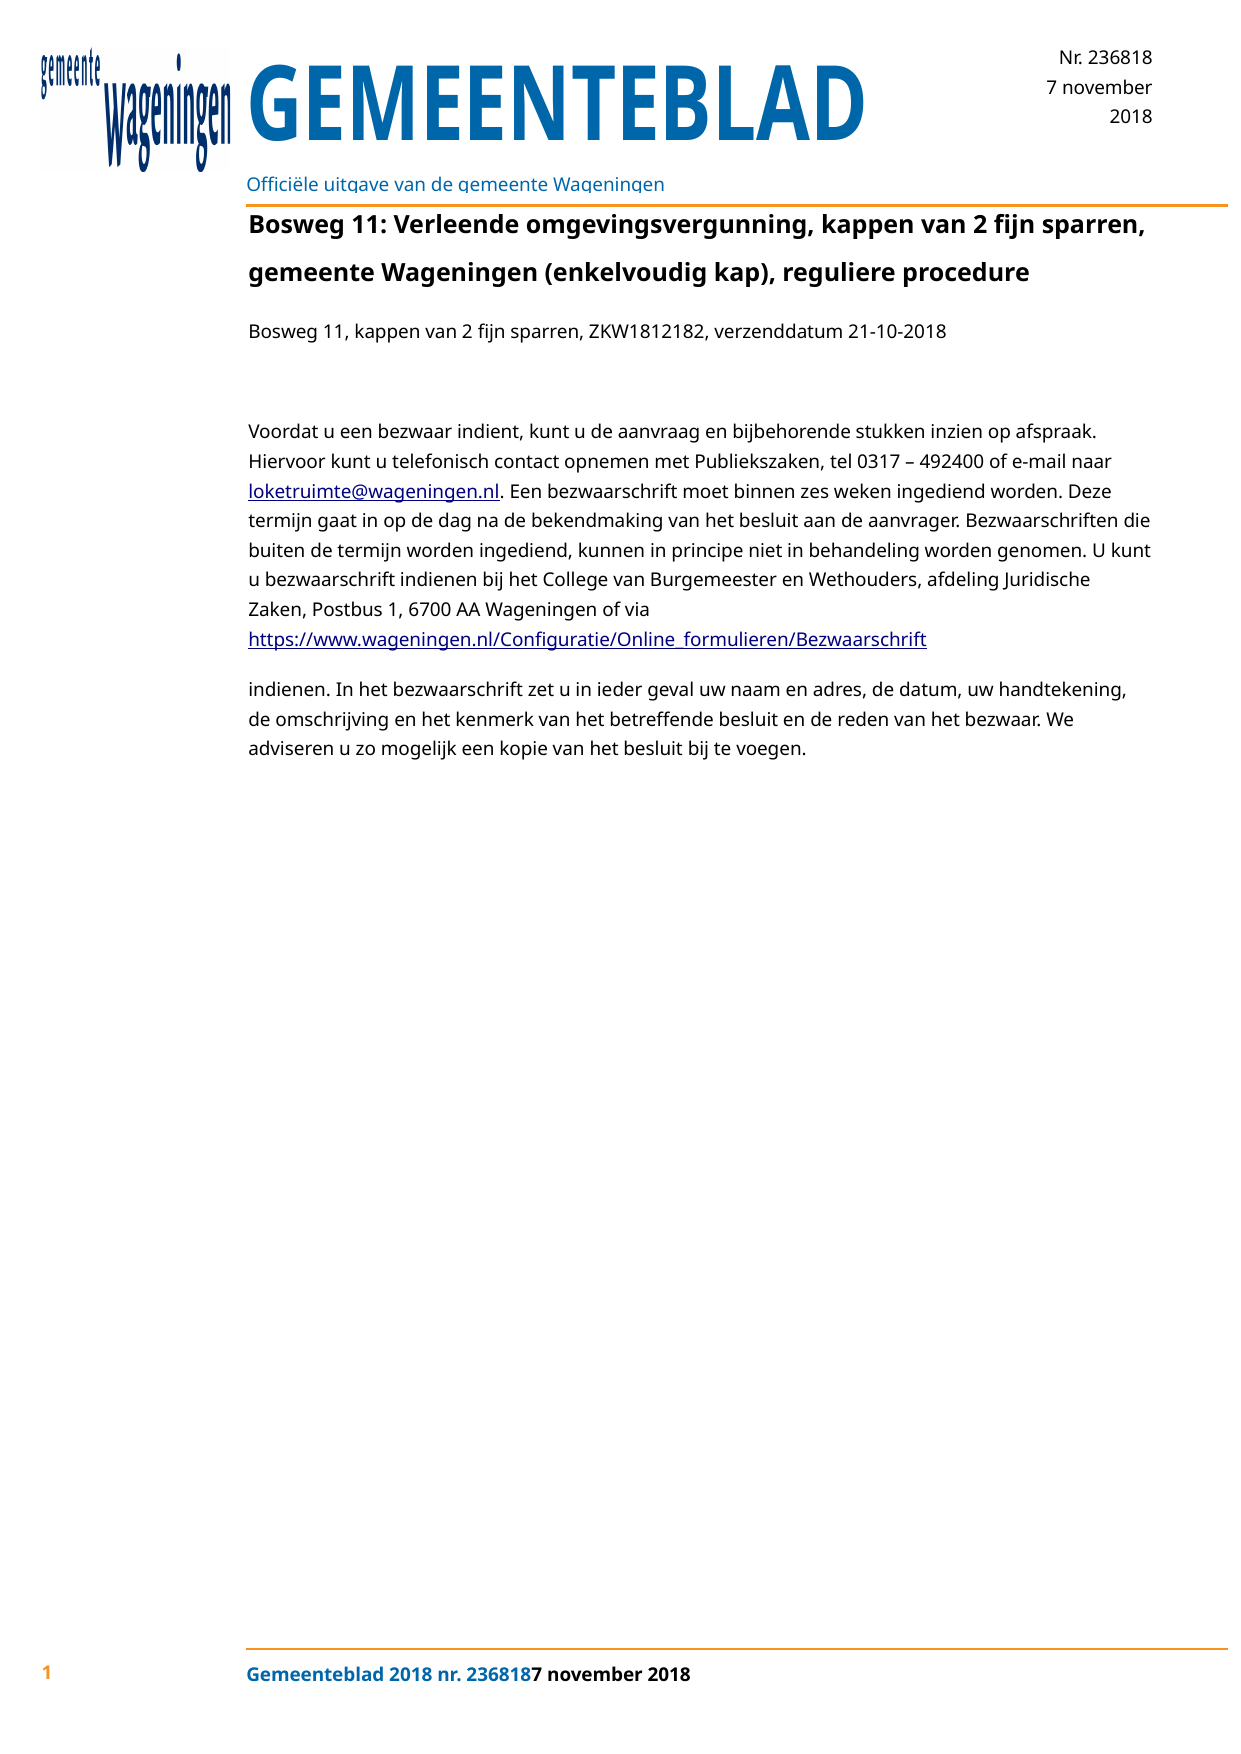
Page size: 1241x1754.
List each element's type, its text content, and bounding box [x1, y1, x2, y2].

picture [41, 47, 231, 172]
text Bosweg 11, kappen van 2 fijn sparren, ZKW1812182, verzenddatum 21-10-2018 [248, 318, 1152, 344]
text Voordat u een bezwaar indient, kunt u de aanvraag en bijbehorende stukken inzien op afspraak. Hiervoor kunt u telefonisch contact opnemen met Publiekszaken, tel 0317 – 492400 of e-mail naar loketruimte@wageningen.nl. Een bezwaarschrift moet binnen zes weken ingediend worden. Deze termijn gaat in op de dag na de bekendmaking van het besluit aan de aanvrager. Bezwaarschriften die buiten de termijn worden ingediend, kunnen in principe niet in behandeling worden genomen. U kunt u bezwaarschrift indienen bij het College van Burgemeester en Wethouders, afdeling Juridische Zaken, Postbus 1, 6700 AA Wageningen of via https://www.wageningen.nl/Configuratie/Online_formulieren/Bezwaarschrift [248, 419, 1152, 652]
text Bosweg 11: Verleende omgevingsvergunning, kappen van 2 fijn sparren, gemeente Wageningen (enkelvoudig kap), reguliere procedure [248, 207, 1152, 288]
text indienen. In het bezwaarschrift zet u in ieder geval uw naam en adres, de datum, uw handtekening, de omschrijving en het kenmerk van het betreffende besluit en de reden van het bezwaar. We adviseren u zo mogelijk een kopie van het besluit bij te voegen. [248, 676, 1152, 761]
